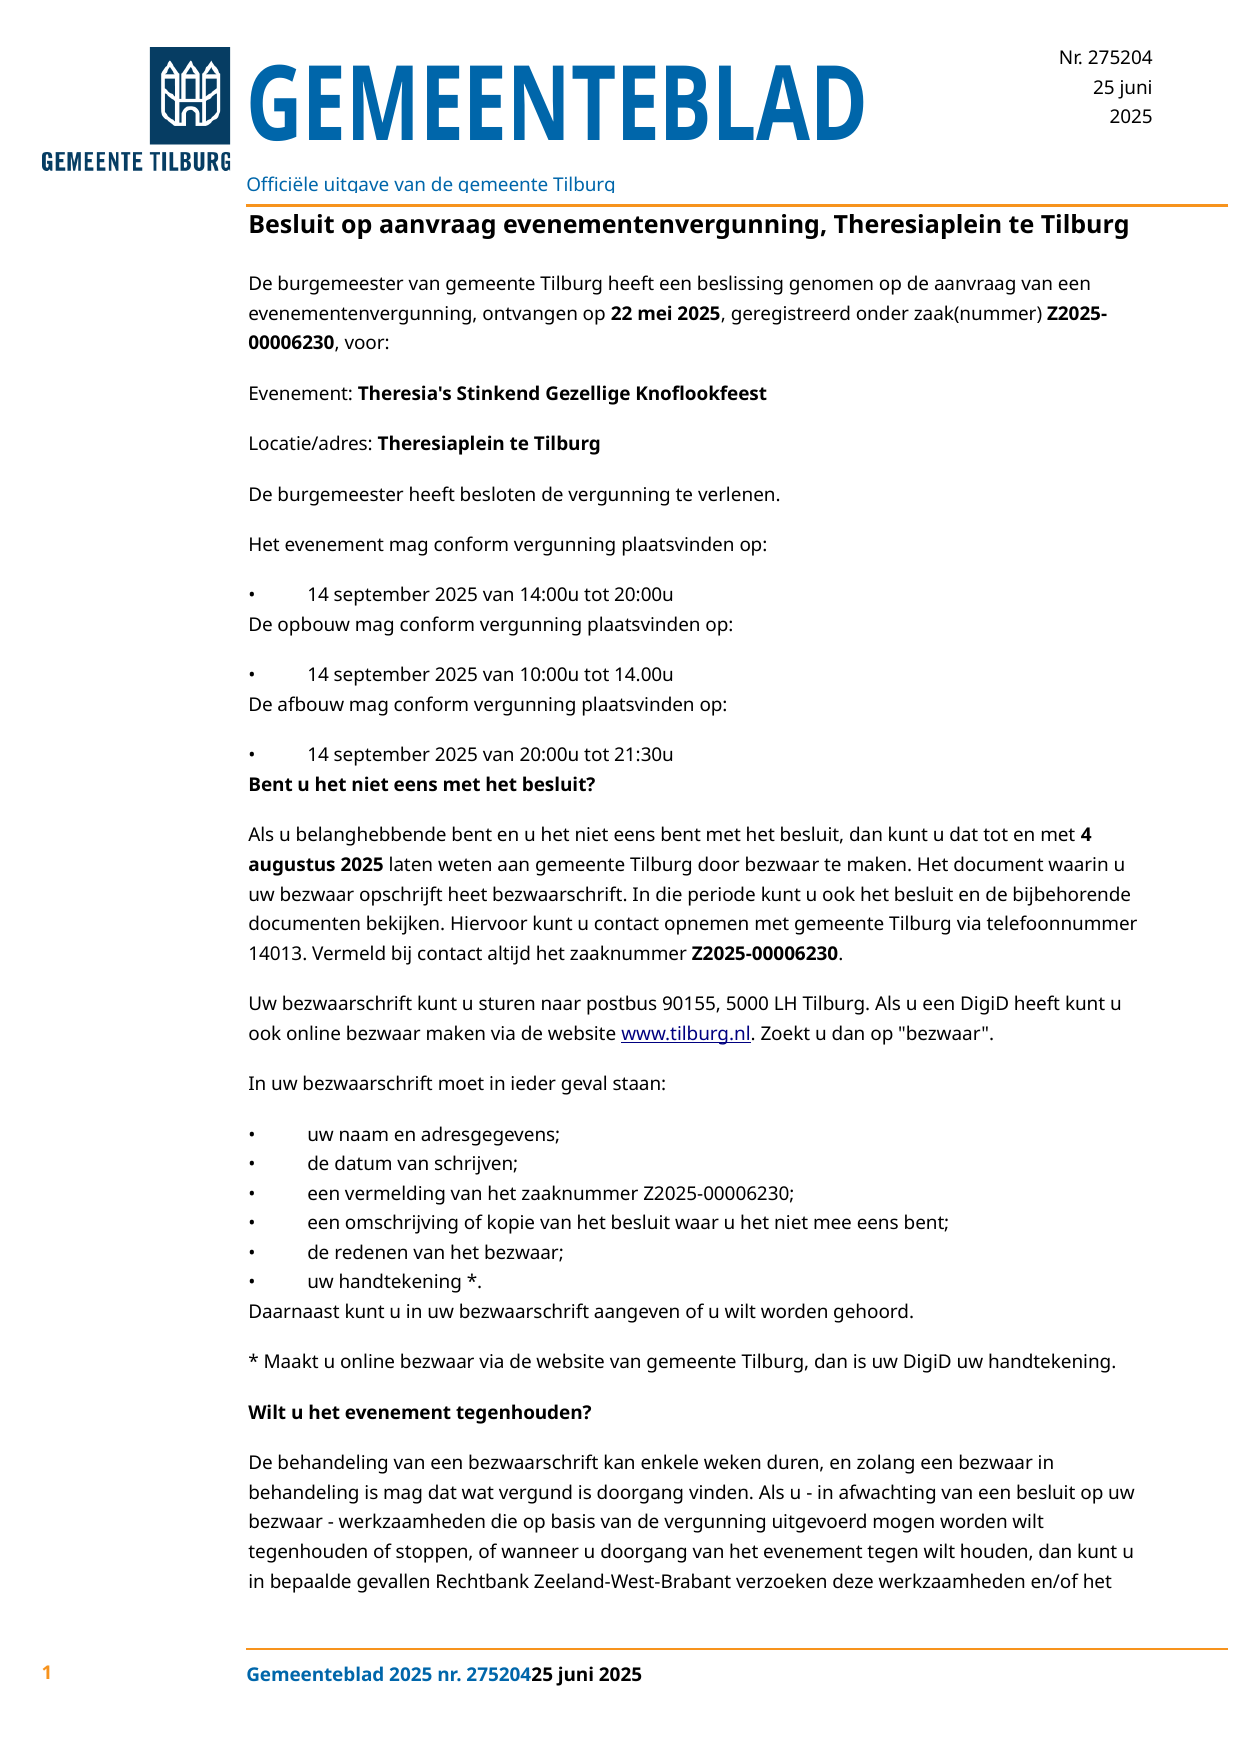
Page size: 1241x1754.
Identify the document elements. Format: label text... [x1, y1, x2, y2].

text Locatie/adres: Theresiaplein te Tilburg [248, 430, 1152, 456]
list 14 september 2025 van 20:00u tot 21:30u [248, 742, 1152, 767]
text * Maakt u online bezwaar via de website van gemeente Tilburg, dan is uw DigiD uw handtekening. [248, 1349, 1152, 1374]
text Bent u het niet eens met het besluit? [248, 771, 1152, 797]
text Besluit op aanvraag evenementenvergunning, Theresiaplein te Tilburg [248, 207, 1152, 241]
list 14 september 2025 van 10:00u tot 14.00u [248, 662, 1152, 687]
list uw naam en adresgegevens; [248, 1121, 1152, 1146]
text Uw bezwaarschrift kunt u sturen naar postbus 90155, 5000 LH Tilburg. Als u een DigiD heeft kunt u ook online bezwaar maken via de website www.tilburg.nl. Zoekt u dan op "bezwaar". [248, 990, 1152, 1046]
text Als u belanghebbende bent en u het niet eens bent met het besluit, dan kunt u dat tot en met 4 augustus 2025 laten weten aan gemeente Tilburg door bezwaar te maken. Het document waarin u uw bezwaar opschrijft heet bezwaarschrift. In die periode kunt u ook het besluit en de bijbehorende documenten bekijken. Hiervoor kunt u contact opnemen met gemeente Tilburg via telefoonnummer 14013. Vermeld bij contact altijd het zaaknummer Z2025-00006230. [248, 822, 1152, 966]
text Het evenement mag conform vergunning plaatsvinden op: [248, 531, 1152, 557]
text Wilt u het evenement tegenhouden? [248, 1399, 1152, 1425]
list een vermelding van het zaaknummer Z2025-00006230; [248, 1180, 1152, 1206]
picture [41, 47, 231, 172]
text De afbouw mag conform vergunning plaatsvinden op: [248, 691, 1152, 717]
text De behandeling van een bezwaarschrift kan enkele weken duren, en zolang een bezwaar in behandeling is mag dat wat vergund is doorgang vinden. Als u - in afwachting van een besluit op uw bezwaar - werkzaamheden die op basis van de vergunning uitgevoerd mogen worden wilt tegenhouden of stoppen, of wanneer u doorgang van het evenement tegen wilt houden, dan kunt u in bepaalde gevallen Rechtbank Zeeland-West-Brabant verzoeken deze werkzaamheden en/of het [248, 1449, 1152, 1593]
list 14 september 2025 van 14:00u tot 20:00u [248, 582, 1152, 607]
list een omschrijving of kopie van het besluit waar u het niet mee eens bent; [248, 1209, 1152, 1235]
text De burgemeester van gemeente Tilburg heeft een beslissing genomen op de aanvraag van een evenementenvergunning, ontvangen op 22 mei 2025, geregistreerd onder zaak(nummer) Z2025-00006230, voor: [248, 270, 1152, 355]
text In uw bezwaarschrift moet in ieder geval staan: [248, 1070, 1152, 1096]
list de datum van schrijven; [248, 1150, 1152, 1176]
list uw handtekening *. [248, 1269, 1152, 1294]
list de redenen van het bezwaar; [248, 1239, 1152, 1265]
text De burgemeester heeft besloten de vergunning te verlenen. [248, 481, 1152, 506]
text Evenement: Theresia's Stinkend Gezellige Knoflookfeest [248, 380, 1152, 406]
text De opbouw mag conform vergunning plaatsvinden op: [248, 611, 1152, 637]
text Daarnaast kunt u in uw bezwaarschrift aangeven of u wilt worden gehoord. [248, 1298, 1152, 1324]
